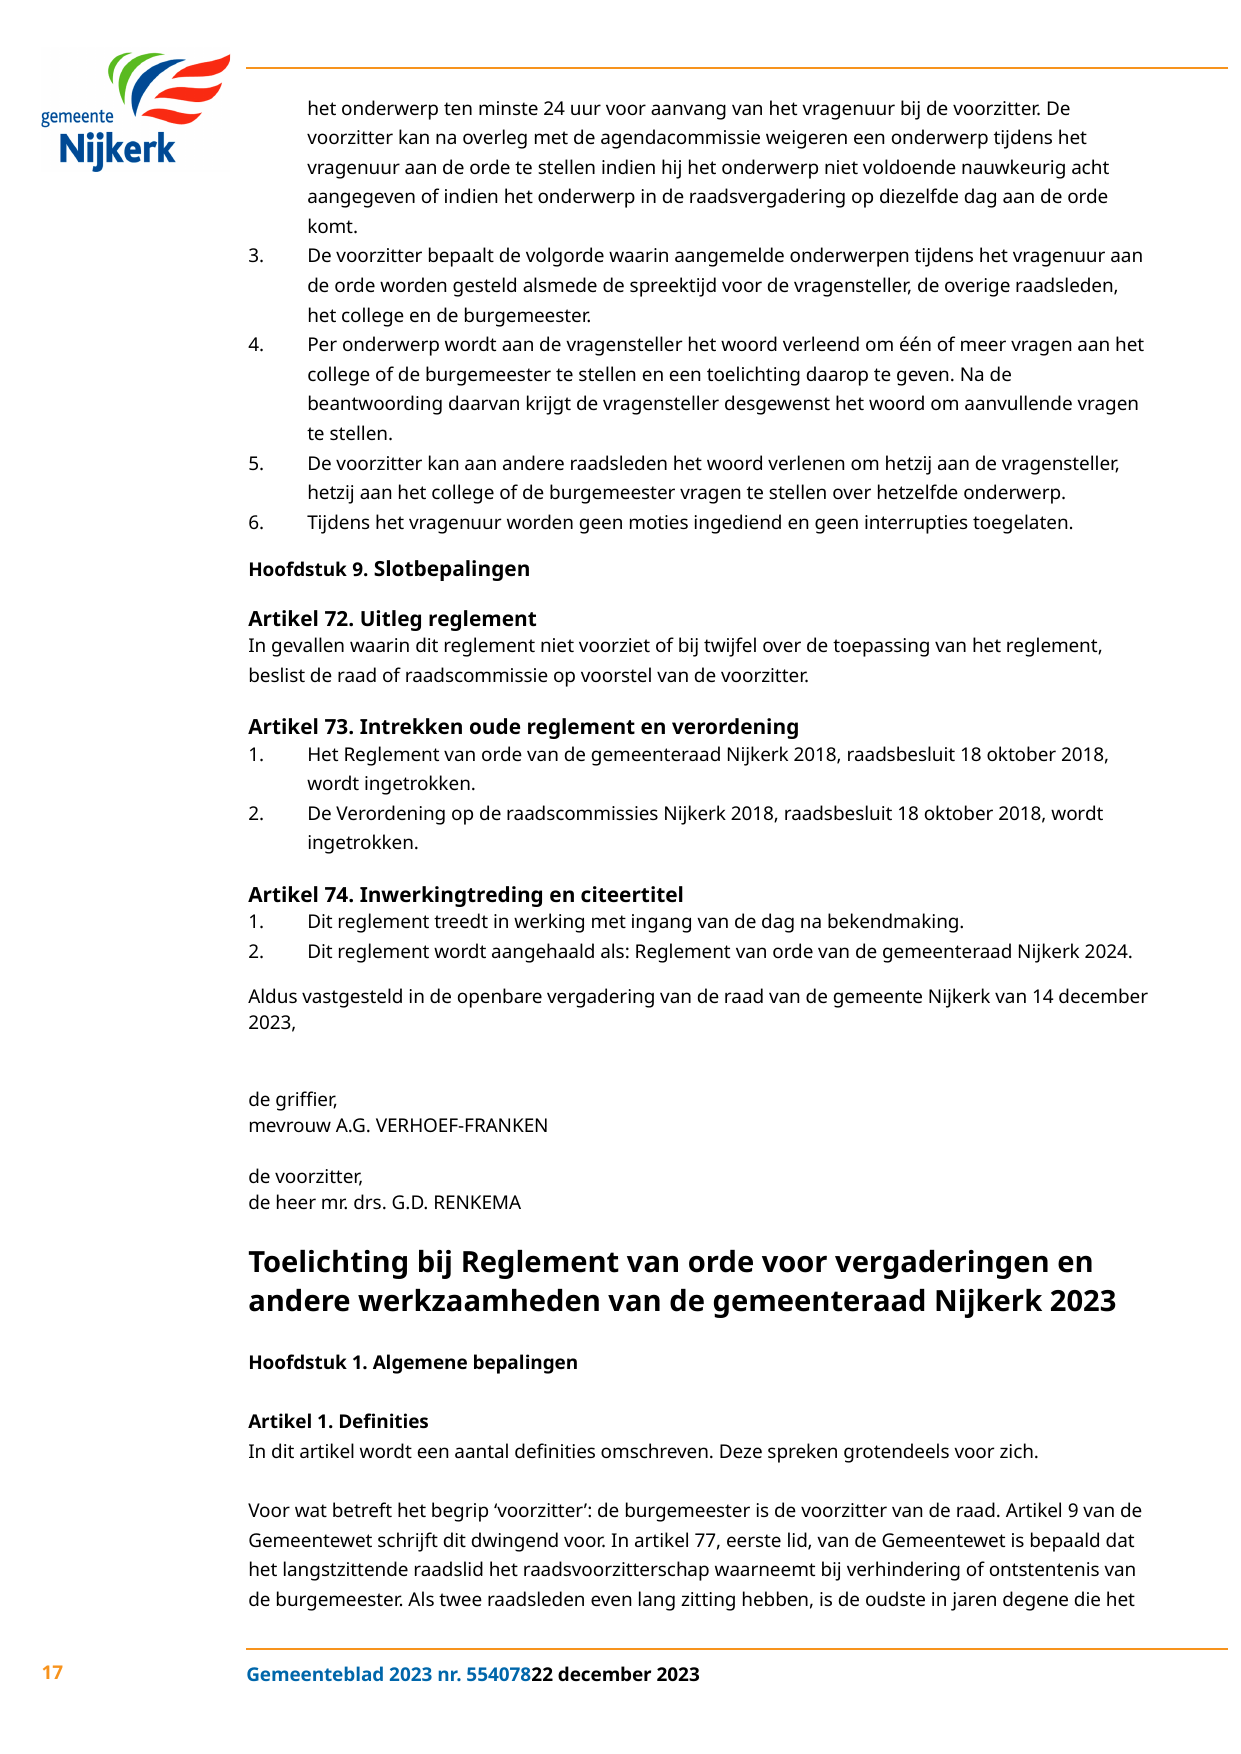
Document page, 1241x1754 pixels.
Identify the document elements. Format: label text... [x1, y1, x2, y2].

text Artikel 73. Intrekken oude reglement en verordening [248, 712, 1152, 741]
list Het Reglement van orde van de gemeenteraad Nijkerk 2018, raadsbesluit 18 oktober 2018, wordt ingetrokken. [248, 741, 1152, 796]
list Dit reglement treedt in werking met ingang van de dag na bekendmaking. [248, 908, 1152, 934]
list Per onderwerp wordt aan de vragensteller het woord verleend om één of meer vragen aan het college of de burgemeester te stellen en een toelichting daarop te geven. Na de beantwoording daarvan krijgt de vragensteller desgewenst het woord om aanvullende vragen te stellen. [248, 331, 1152, 446]
list De voorzitter kan aan andere raadsleden het woord verlenen om hetzij aan de vragensteller, hetzij aan het college of de burgemeester vragen te stellen over hetzelfde onderwerp. [248, 450, 1152, 505]
text Aldus vastgesteld in de openbare vergadering van de raad van de gemeente Nijkerk van 14 december 2023, [248, 983, 1152, 1035]
text In gevallen waarin dit reglement niet voorziet of bij twijfel over de toepassing van het reglement, beslist de raad of raadscommissie op voorstel van de voorzitter. [248, 632, 1152, 688]
picture [41, 47, 231, 172]
list Tijdens het vragenuur worden geen moties ingediend en geen interrupties toegelaten. [248, 509, 1152, 535]
text Hoofdstuk 1. Algemene bepalingen [248, 1349, 1152, 1375]
text Artikel 1. Definities [248, 1408, 1152, 1434]
text Artikel 74. Inwerkingtreding en citeertitel [248, 880, 1152, 908]
text Toelichting bij Reglement van orde voor vergaderingen en andere werkzaamheden van de gemeenteraad Nijkerk 2023 [248, 1241, 1152, 1320]
text Artikel 72. Uitleg reglement [248, 604, 1152, 632]
text de voorzitter, [248, 1164, 1152, 1189]
text de heer mr. drs. G.D. RENKEMA [248, 1189, 1152, 1215]
text de griffier, [248, 1086, 1152, 1112]
list De Verordening op de raadscommissies Nijkerk 2018, raadsbesluit 18 oktober 2018, wordt ingetrokken. [248, 800, 1152, 855]
list Dit reglement wordt aangehaald als: Reglement van orde van de gemeenteraad Nijkerk 2024. [248, 938, 1152, 964]
list het onderwerp ten minste 24 uur voor aanvang van het vragenuur bij de voorzitter. De voorzitter kan na overleg met de agendacommissie weigeren een onderwerp tijdens het vragenuur aan de orde te stellen indien hij het onderwerp niet voldoende nauwkeurig acht aangegeven of indien het onderwerp in de raadsvergadering op diezelfde dag aan de orde komt. [248, 95, 1152, 239]
text Voor wat betreft het begrip ‘voorzitter’: de burgemeester is de voorzitter van de raad. Artikel 9 van de Gemeentewet schrijft dit dwingend voor. In artikel 77, eerste lid, van de Gemeentewet is bepaald dat het langstzittende raadslid het raadsvoorzitterschap waarneemt bij verhindering of ontstentenis van de burgemeester. Als twee raadsleden even lang zitting hebben, is de oudste in jaren degene die het [248, 1497, 1152, 1612]
text Hoofdstuk 9. Slotbepalingen [248, 554, 1152, 583]
list De voorzitter bepaalt de volgorde waarin aangemelde onderwerpen tijdens het vragenuur aan de orde worden gesteld alsmede de spreektijd voor de vragensteller, de overige raadsleden, het college en de burgemeester. [248, 243, 1152, 328]
text In dit artikel wordt een aantal definities omschreven. Deze spreken grotendeels voor zich. [248, 1438, 1152, 1464]
text mevrouw A.G. VERHOEF-FRANKEN [248, 1112, 1152, 1138]
